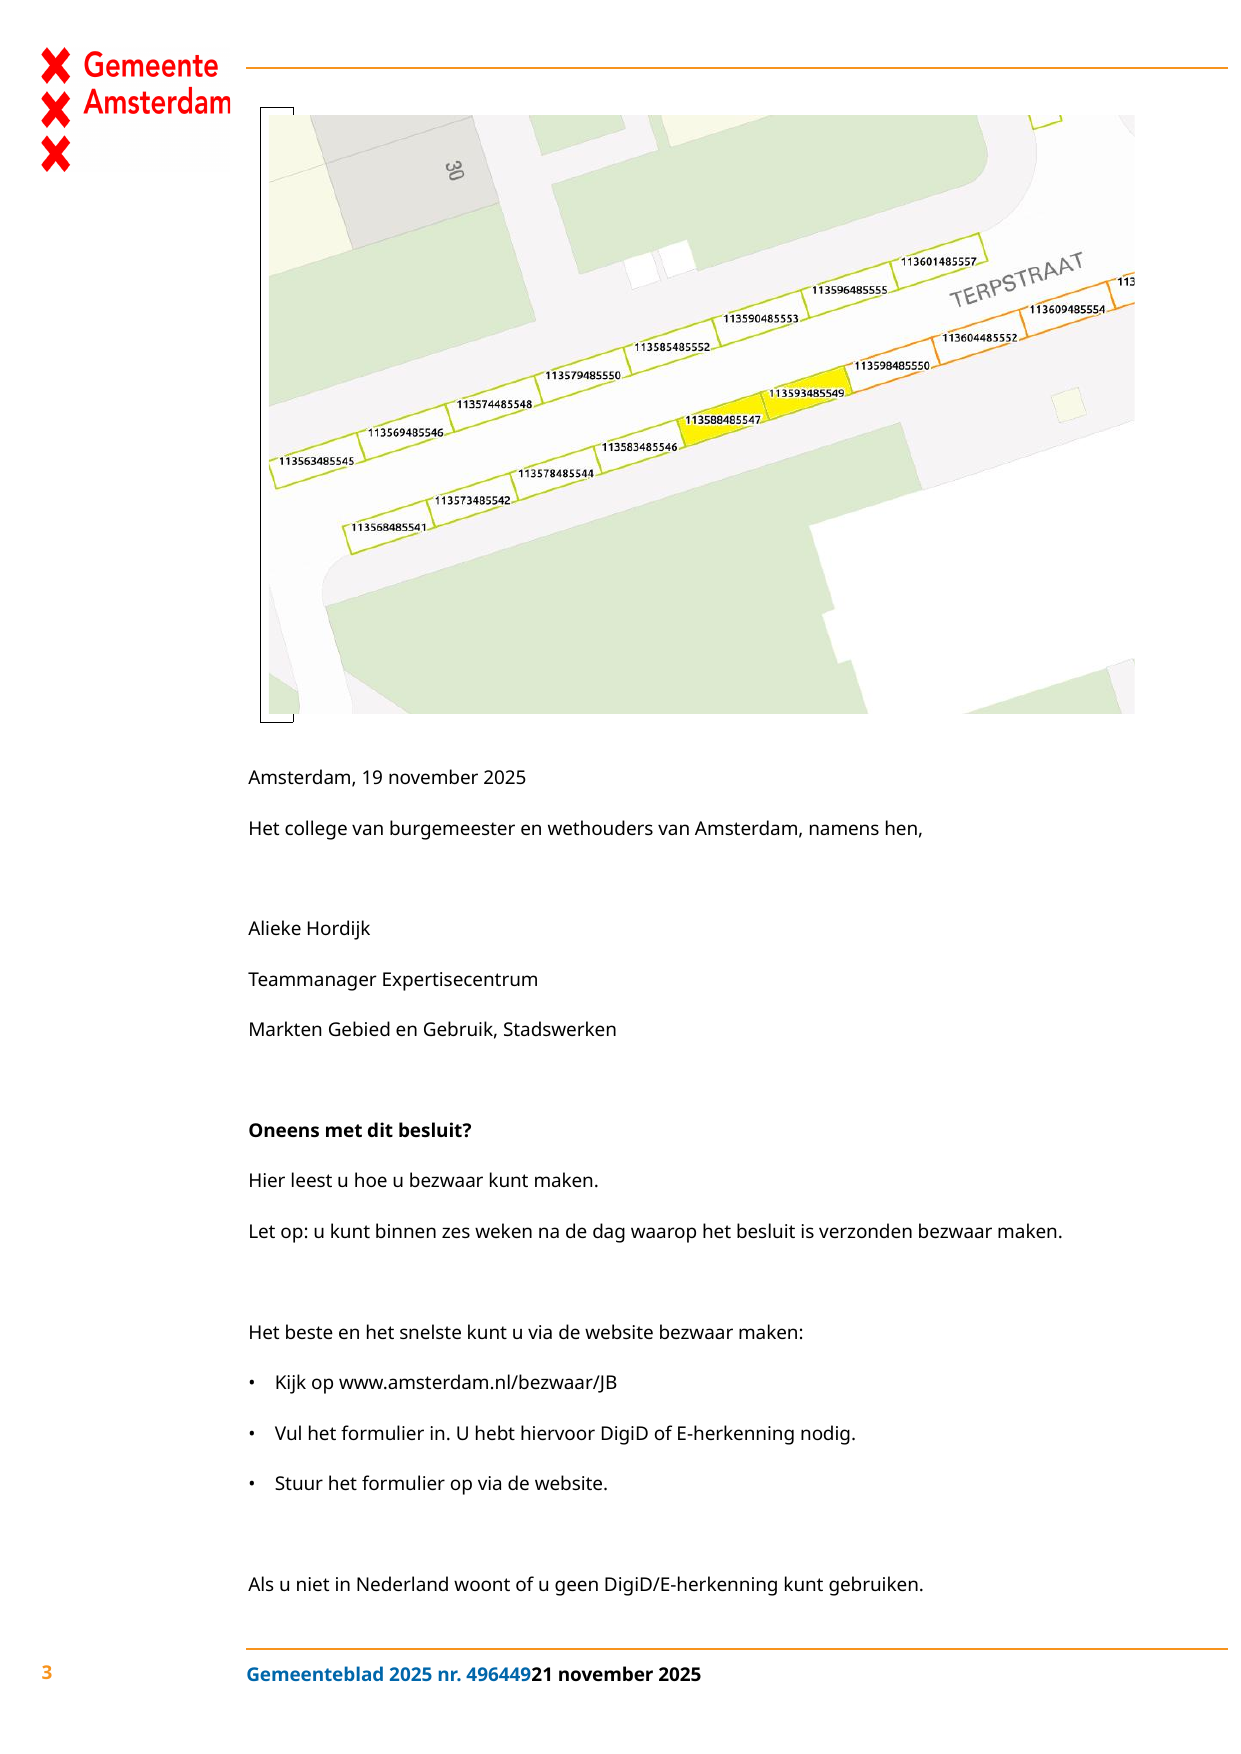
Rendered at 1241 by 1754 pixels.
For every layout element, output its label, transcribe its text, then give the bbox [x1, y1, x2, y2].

text Als u niet in Nederland woont of u geen DigiD/E-herkenning kunt gebruiken. [248, 1571, 1152, 1597]
text Amsterdam, 19 november 2025 [248, 764, 1152, 790]
text Oneens met dit besluit? [248, 1117, 1152, 1143]
text Het college van burgemeester en wethouders van Amsterdam, namens hen, [248, 815, 1152, 841]
text Teammanager Expertisecentrum [248, 966, 1152, 992]
picture [41, 47, 231, 172]
text Het beste en het snelste kunt u via de website bezwaar maken: [248, 1319, 1152, 1345]
text • Vul het formulier in. U hebt hiervoor DigiD of E-herkenning nodig. [248, 1420, 1152, 1446]
picture [268, 115, 1135, 714]
text • Kijk op www.amsterdam.nl/bezwaar/JB [248, 1369, 1152, 1395]
text Let op: u kunt binnen zes weken na de dag waarop het besluit is verzonden bezwaar maken. [248, 1218, 1152, 1244]
text • Stuur het formulier op via de website. [248, 1470, 1152, 1496]
text Markten Gebied en Gebruik, Stadswerken [248, 1016, 1152, 1042]
text Hier leest u hoe u bezwaar kunt maken. [248, 1168, 1152, 1193]
text Alieke Hordijk [248, 916, 1152, 941]
